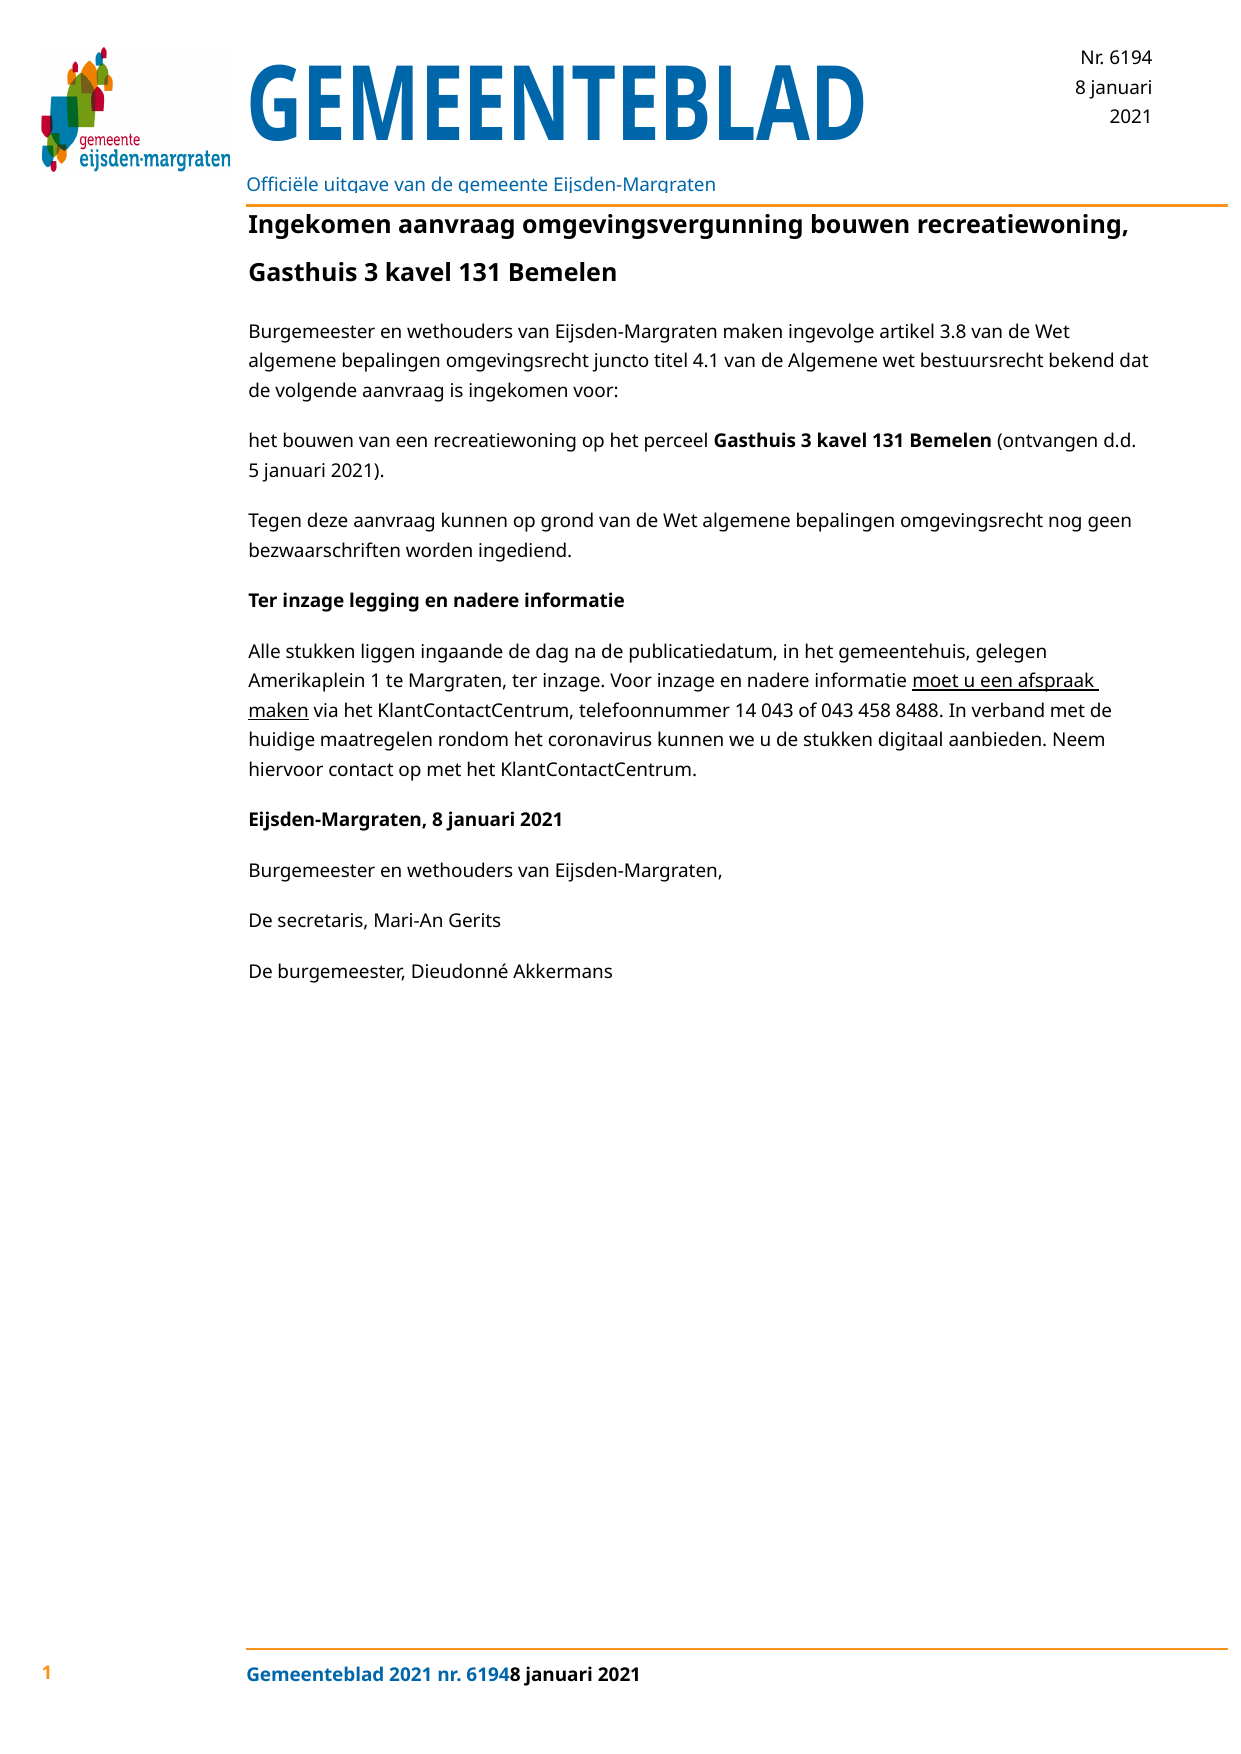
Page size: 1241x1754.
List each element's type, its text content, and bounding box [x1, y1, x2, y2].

text Ingekomen aanvraag omgevingsvergunning bouwen recreatiewoning, Gasthuis 3 kavel 131 Bemelen [248, 207, 1152, 288]
text Alle stukken liggen ingaande de dag na de publicatiedatum, in het gemeentehuis, gelegen Amerikaplein 1 te Margraten, ter inzage. Voor inzage en nadere informatie moet u een afspraak maken via het KlantContactCentrum, telefoonnummer 14 043 of 043 458 8488. In verband met de huidige maatregelen rondom het coronavirus kunnen we u de stukken digitaal aanbieden. Neem hiervoor contact op met het KlantContactCentrum. [248, 638, 1152, 782]
text Burgemeester en wethouders van Eijsden-Margraten, [248, 857, 1152, 883]
text De burgemeester, Dieudonné Akkermans [248, 958, 1152, 984]
picture [41, 47, 231, 172]
text Tegen deze aanvraag kunnen op grond van de Wet algemene bepalingen omgevingsrecht nog geen bezwaarschriften worden ingediend. [248, 507, 1152, 563]
text Eijsden-Margraten, 8 januari 2021 [248, 807, 1152, 832]
text Burgemeester en wethouders van Eijsden-Margraten maken ingevolge artikel 3.8 van de Wet algemene bepalingen omgevingsrecht juncto titel 4.1 van de Algemene wet bestuursrecht bekend dat de volgende aanvraag is ingekomen voor: [248, 318, 1152, 403]
text het bouwen van een recreatiewoning op het perceel Gasthuis 3 kavel 131 Bemelen (ontvangen d.d. 5 januari 2021). [248, 427, 1152, 483]
text De secretaris, Mari-An Gerits [248, 907, 1152, 933]
text Ter inzage legging en nadere informatie [248, 587, 1152, 613]
